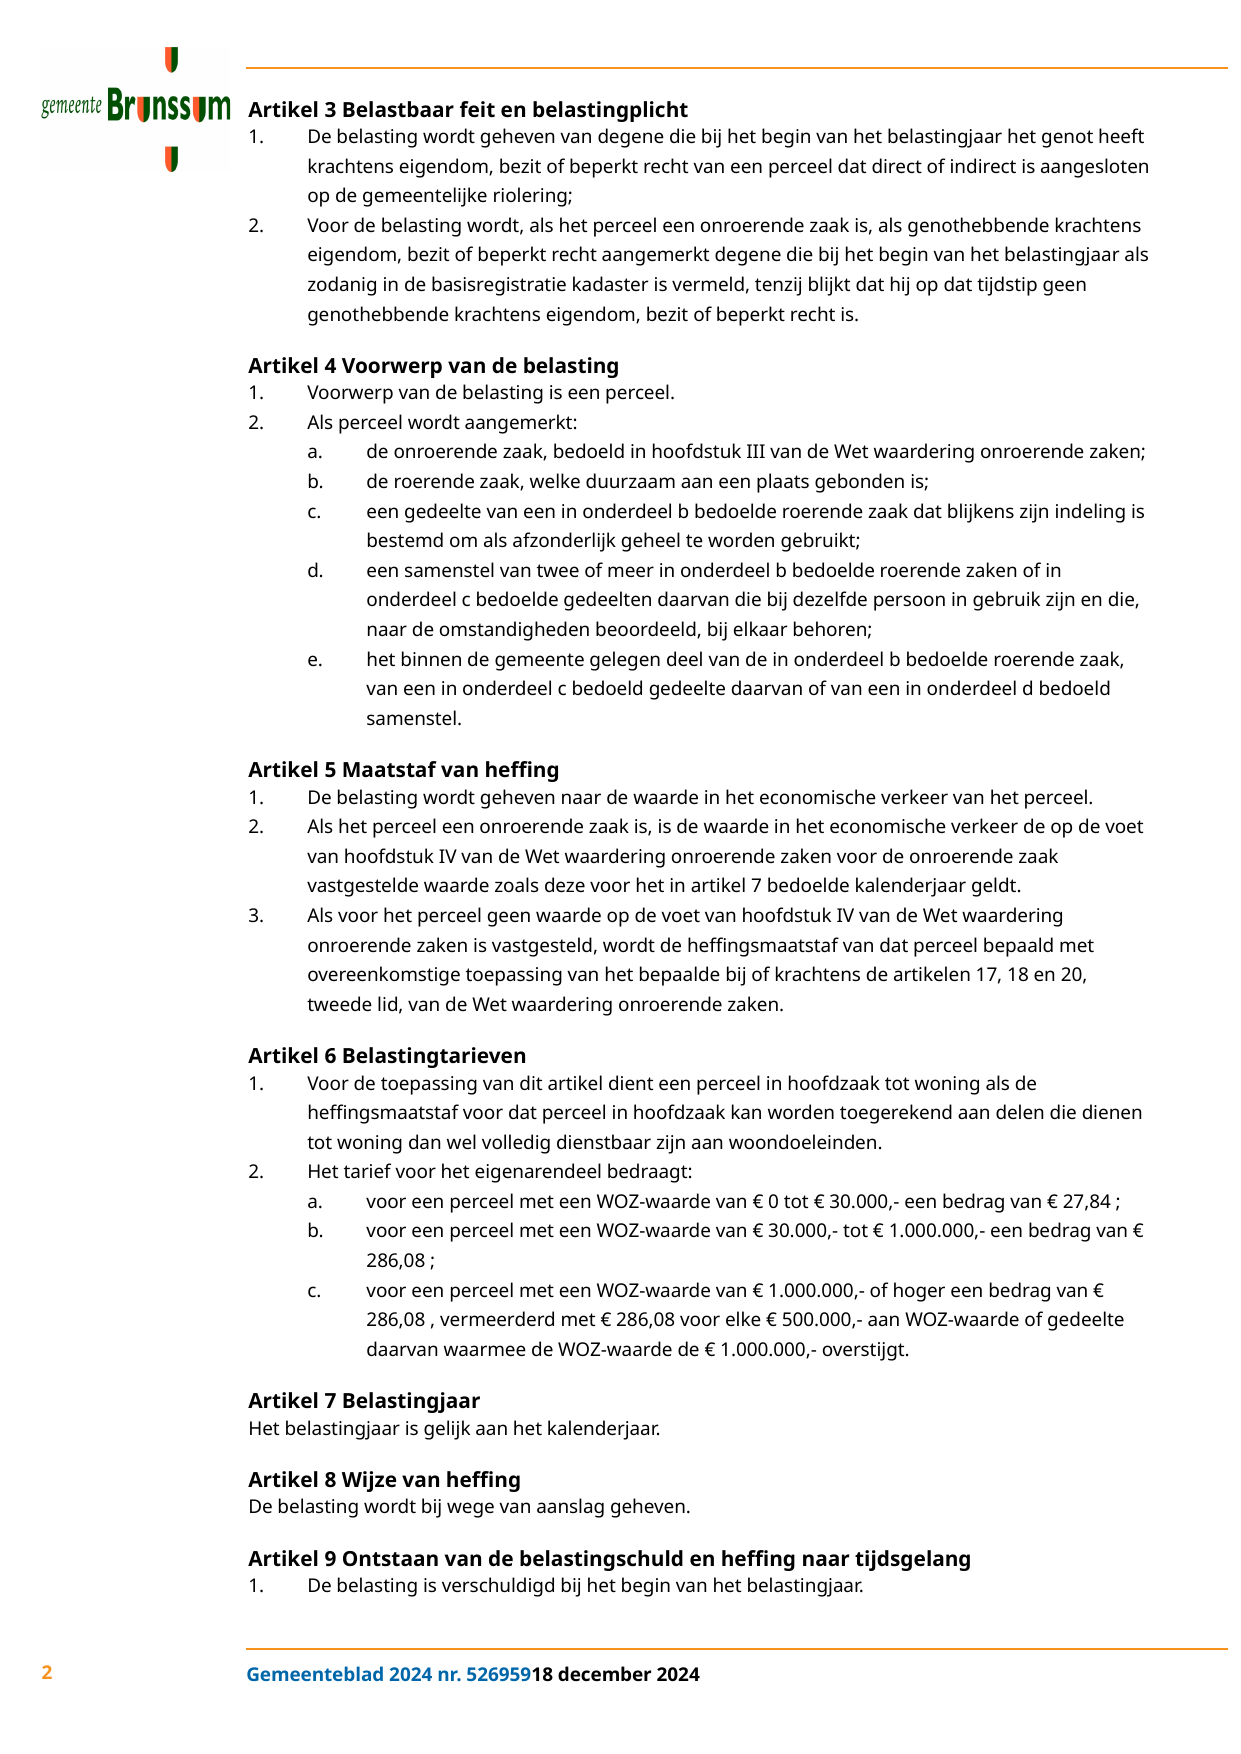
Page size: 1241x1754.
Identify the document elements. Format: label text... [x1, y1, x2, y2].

text Artikel 5 Maatstaf van heffing [248, 755, 1152, 784]
text Artikel 3 Belastbaar feit en belastingplicht [248, 95, 1152, 123]
list een samenstel van twee of meer in onderdeel b bedoelde roerende zaken of in onderdeel c bedoelde gedeelten daarvan die bij dezelfde persoon in gebruik zijn en die, naar de omstandigheden beoordeeld, bij elkaar behoren; [307, 557, 1152, 642]
list Als voor het perceel geen waarde op de voet van hoofdstuk IV van de Wet waardering onroerende zaken is vastgesteld, wordt de heffingsmaatstaf van dat perceel bepaald met overeenkomstige toepassing van het bepaalde bij of krachtens de artikelen 17, 18 en 20, tweede lid, van de Wet waardering onroerende zaken. [248, 902, 1152, 1017]
text Artikel 9 Ontstaan van de belastingschuld en heffing naar tijdsgelang [248, 1544, 1152, 1573]
list het binnen de gemeente gelegen deel van de in onderdeel b bedoelde roerende zaak, van een in onderdeel c bedoeld gedeelte daarvan of van een in onderdeel d bedoeld samenstel. [307, 646, 1152, 731]
text Het belastingjaar is gelijk aan het kalenderjaar. [248, 1415, 1152, 1441]
text Artikel 4 Voorwerp van de belasting [248, 351, 1152, 379]
picture [41, 47, 231, 172]
list de onroerende zaak, bedoeld in hoofdstuk III van de Wet waardering onroerende zaken; [307, 439, 1152, 464]
list Voor de toepassing van dit artikel dient een perceel in hoofdzaak tot woning als de heffingsmaatstaf voor dat perceel in hoofdzaak kan worden toegerekend aan delen die dienen tot woning dan wel volledig dienstbaar zijn aan woondoeleinden. [248, 1070, 1152, 1155]
list voor een perceel met een WOZ-waarde van € 0 tot € 30.000,- een bedrag van € 27,84 ; [307, 1188, 1152, 1214]
list Als het perceel een onroerende zaak is, is de waarde in het economische verkeer de op de voet van hoofdstuk IV van de Wet waardering onroerende zaken voor de onroerende zaak vastgestelde waarde zoals deze voor het in artikel 7 bedoelde kalenderjaar geldt. [248, 813, 1152, 898]
list Voor de belasting wordt, als het perceel een onroerende zaak is, als genothebbende krachtens eigendom, bezit of beperkt recht aangemerkt degene die bij het begin van het belastingjaar als zodanig in de basisregistratie kadaster is vermeld, tenzij blijkt dat hij op dat tijdstip geen genothebbende krachtens eigendom, bezit of beperkt recht is. [248, 212, 1152, 326]
list Als perceel wordt aangemerkt: [248, 409, 1152, 435]
list De belasting wordt geheven naar de waarde in het economische verkeer van het perceel. [248, 784, 1152, 809]
list Voorwerp van de belasting is een perceel. [248, 379, 1152, 405]
list de roerende zaak, welke duurzaam aan een plaats gebonden is; [307, 468, 1152, 494]
text Artikel 7 Belastingjaar [248, 1386, 1152, 1415]
list De belasting is verschuldigd bij het begin van het belastingjaar. [248, 1573, 1152, 1598]
list De belasting wordt geheven van degene die bij het begin van het belastingjaar het genot heeft krachtens eigendom, bezit of beperkt recht van een perceel dat direct of indirect is aangesloten op de gemeentelijke riolering; [248, 123, 1152, 208]
list voor een perceel met een WOZ-waarde van € 1.000.000,- of hoger een bedrag van € 286,08 , vermeerderd met € 286,08 voor elke € 500.000,- aan WOZ-waarde of gedeelte daarvan waarmee de WOZ-waarde de € 1.000.000,- overstijgt. [307, 1277, 1152, 1362]
list een gedeelte van een in onderdeel b bedoelde roerende zaak dat blijkens zijn indeling is bestemd om als afzonderlijk geheel te worden gebruikt; [307, 498, 1152, 553]
list voor een perceel met een WOZ-waarde van € 30.000,- tot € 1.000.000,- een bedrag van € 286,08 ; [307, 1218, 1152, 1273]
text Artikel 8 Wijze van heffing [248, 1465, 1152, 1494]
text De belasting wordt bij wege van aanslag geheven. [248, 1494, 1152, 1519]
list Het tarief voor het eigenarendeel bedraagt: [248, 1158, 1152, 1184]
text Artikel 6 Belastingtarieven [248, 1041, 1152, 1070]
